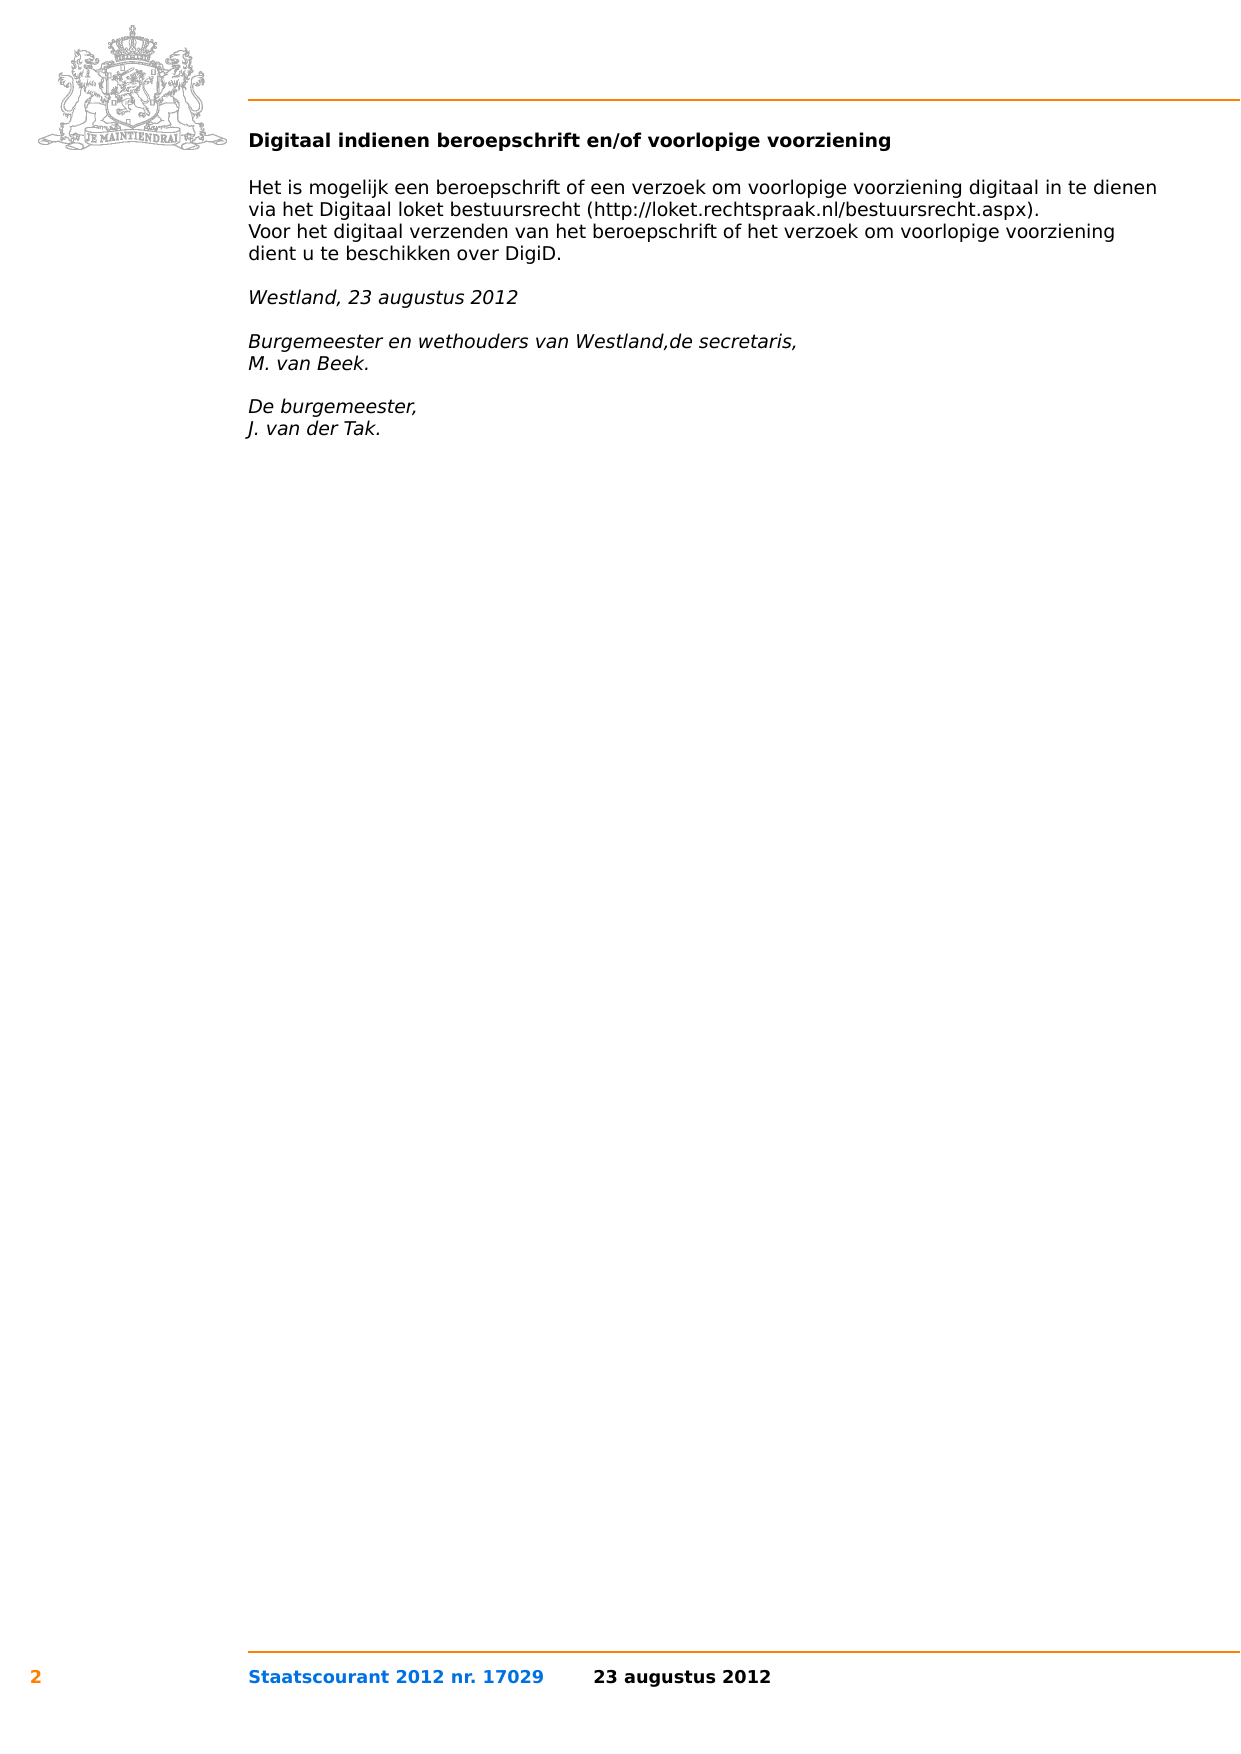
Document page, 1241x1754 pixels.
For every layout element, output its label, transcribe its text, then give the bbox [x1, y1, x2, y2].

text Voor het digitaal verzenden van het beroepschrift of het verzoek om voorlopige voorziening dient u te beschikken over DigiD. [248, 221, 1163, 265]
picture [38, 25, 227, 150]
text Westland, 23 augustus 2012 [248, 287, 1163, 309]
text De burgemeester, J. van der Tak. [248, 396, 1163, 440]
text Burgemeester en wethouders van Westland,de secretaris, M. van Beek. [248, 331, 1163, 374]
text Het is mogelijk een beroepschrift of een verzoek om voorlopige voorziening digitaal in te dienen via het Digitaal loket bestuursrecht (http://loket.rechtspraak.nl/bestuursrecht.aspx). [248, 177, 1163, 221]
subtitle Digitaal indienen beroepschrift en/of voorlopige voorziening [248, 130, 1163, 152]
